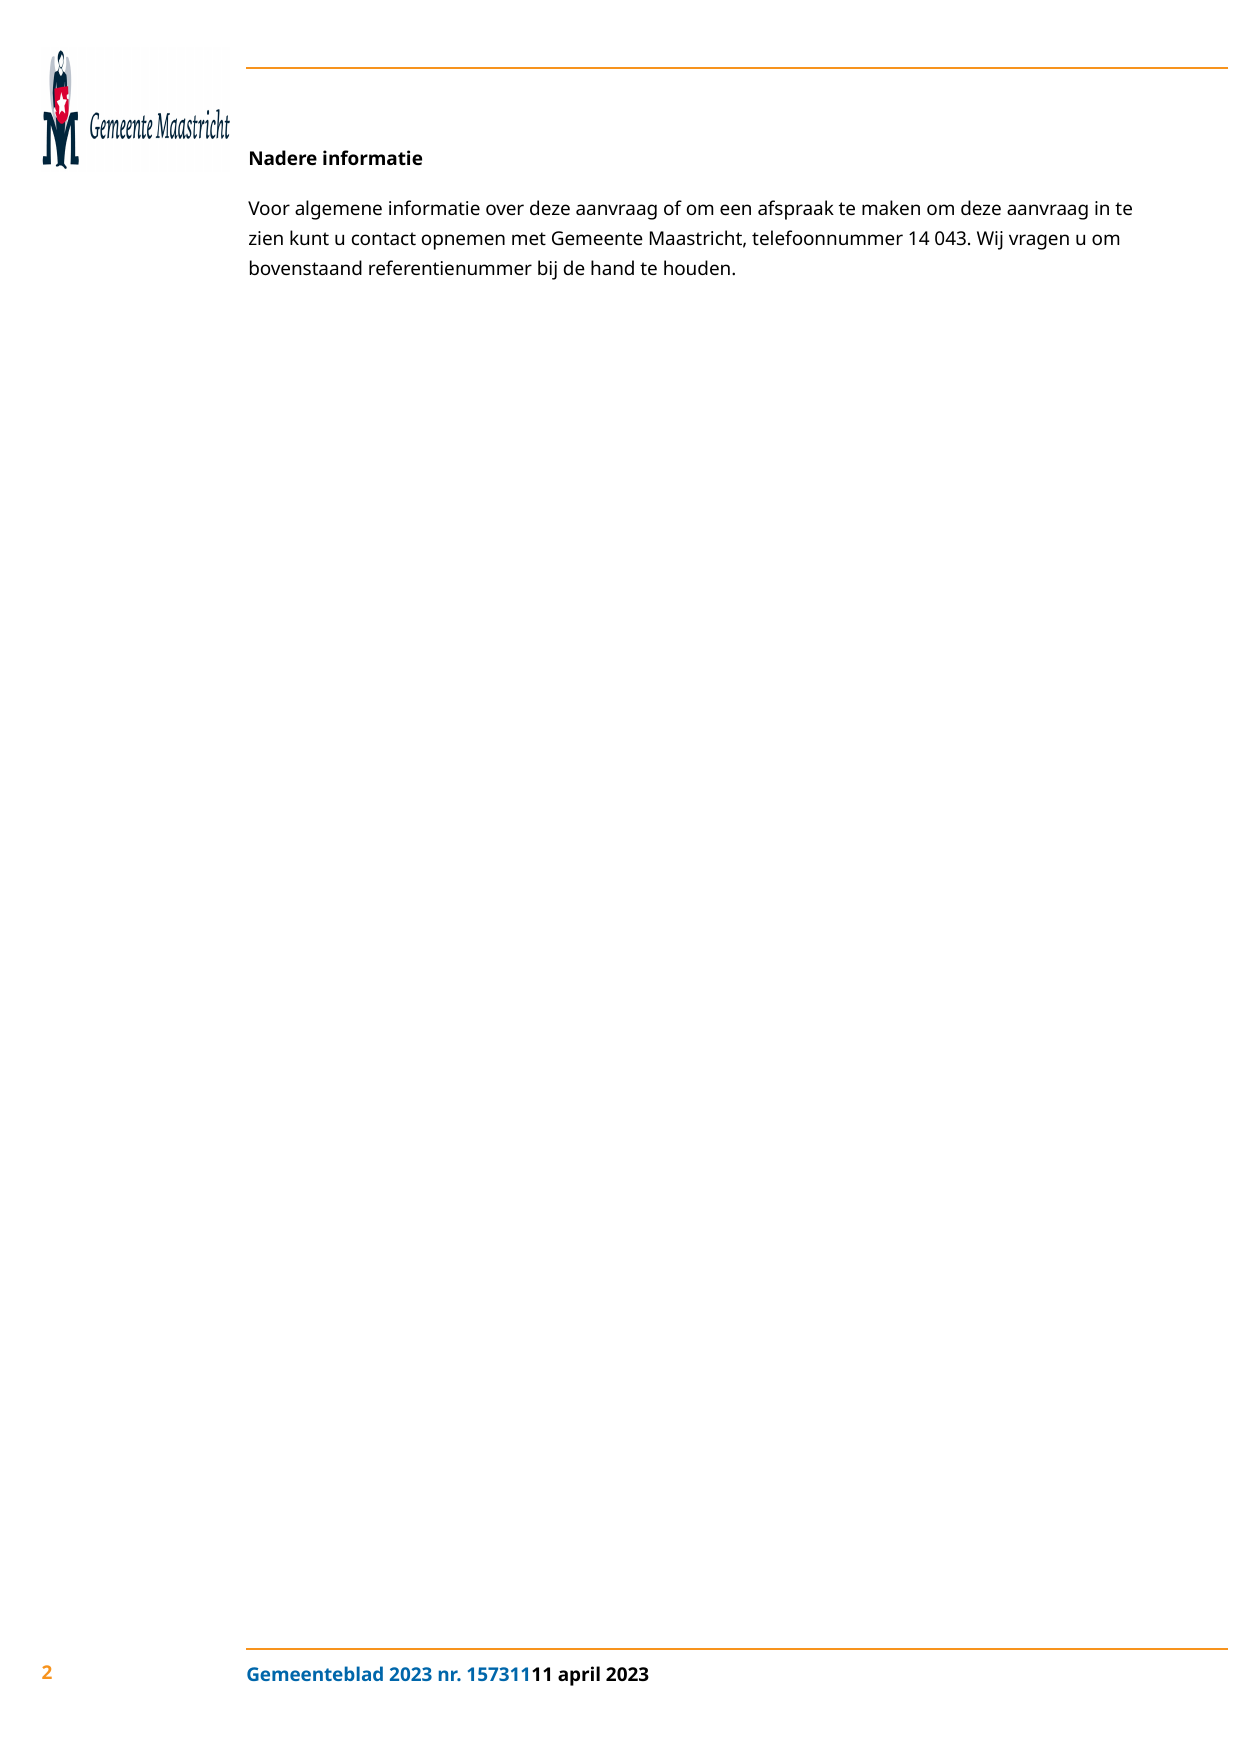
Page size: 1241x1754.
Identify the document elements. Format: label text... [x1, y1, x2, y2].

text Nadere informatie [248, 145, 1152, 171]
text Voor algemene informatie over deze aanvraag of om een afspraak te maken om deze aanvraag in te zien kunt u contact opnemen met Gemeente Maastricht, telefoonnummer 14 043. Wij vragen u om bovenstaand referentienummer bij de hand te houden. [248, 196, 1152, 281]
picture [41, 47, 231, 172]
